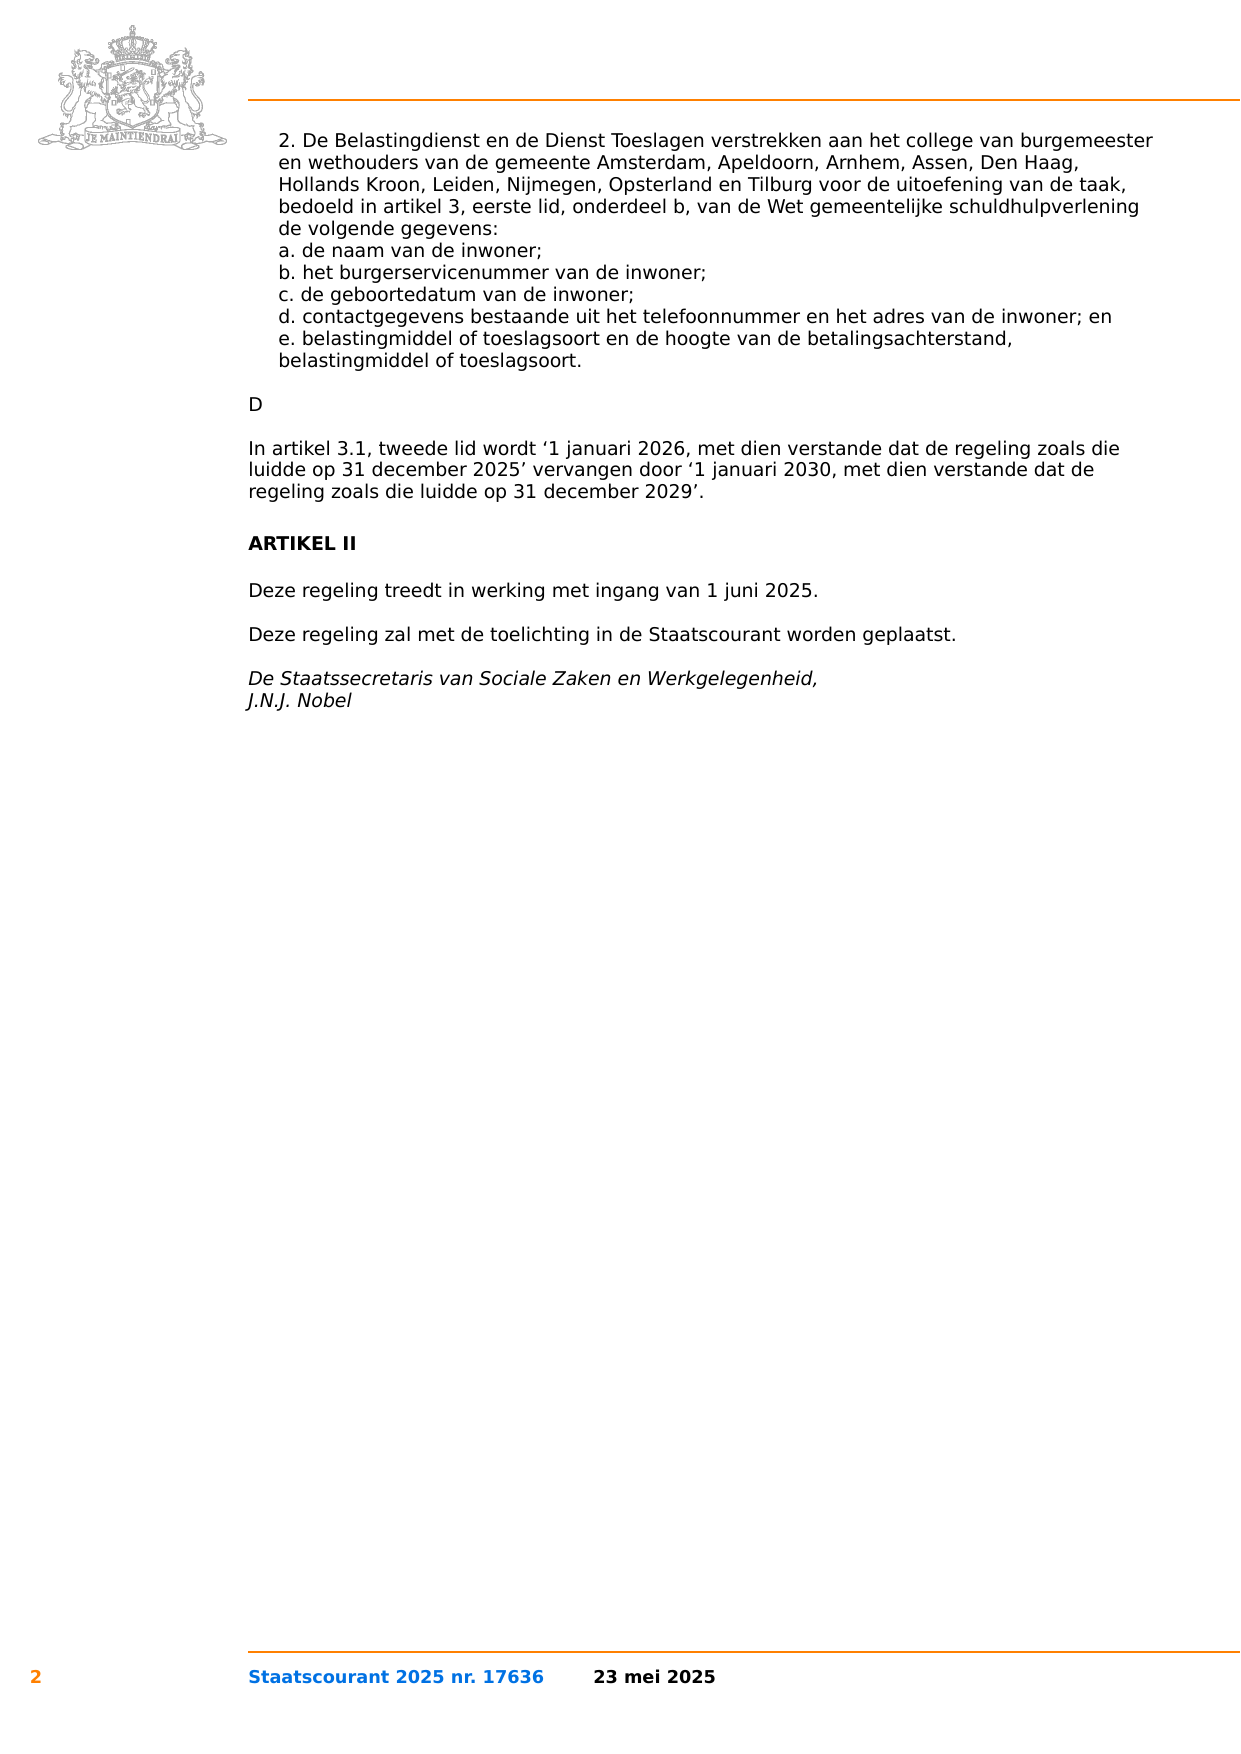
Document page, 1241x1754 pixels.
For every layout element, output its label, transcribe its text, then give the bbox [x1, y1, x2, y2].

text 2. De Belastingdienst en de Dienst Toeslagen verstrekken aan het college van burgemeester en wethouders van de gemeente Amsterdam, Apeldoorn, Arnhem, Assen, Den Haag, Hollands Kroon, Leiden, Nijmegen, Opsterland en Tilburg voor de uitoefening van de taak, bedoeld in artikel 3, eerste lid, onderdeel b, van de Wet gemeentelijke schuldhulpverlening de volgende gegevens: [278, 130, 1163, 240]
picture [38, 25, 227, 150]
text d. contactgegevens bestaande uit het telefoonnummer en het adres van de inwoner; en [278, 306, 1163, 328]
subtitle ARTIKEL II [248, 533, 1163, 555]
text c. de geboortedatum van de inwoner; [278, 284, 1163, 306]
text Deze regeling treedt in werking met ingang van 1 juni 2025. [248, 580, 1163, 602]
text Deze regeling zal met de toelichting in de Staatscourant worden geplaatst. [248, 624, 1163, 646]
text De Staatssecretaris van Sociale Zaken en Werkgelegenheid, J.N.J. Nobel [248, 668, 1163, 712]
text b. het burgerservicenummer van de inwoner; [278, 262, 1163, 284]
text D [248, 393, 1163, 416]
text In artikel 3.1, tweede lid wordt ‘1 januari 2026, met dien verstande dat de regeling zoals die luidde op 31 december 2025’ vervangen door ‘1 januari 2030, met dien verstande dat de regeling zoals die luidde op 31 december 2029’. [248, 437, 1163, 503]
text e. belastingmiddel of toeslagsoort en de hoogte van de betalingsachterstand, belastingmiddel of toeslagsoort. [278, 328, 1163, 372]
text a. de naam van de inwoner; [278, 240, 1163, 262]
